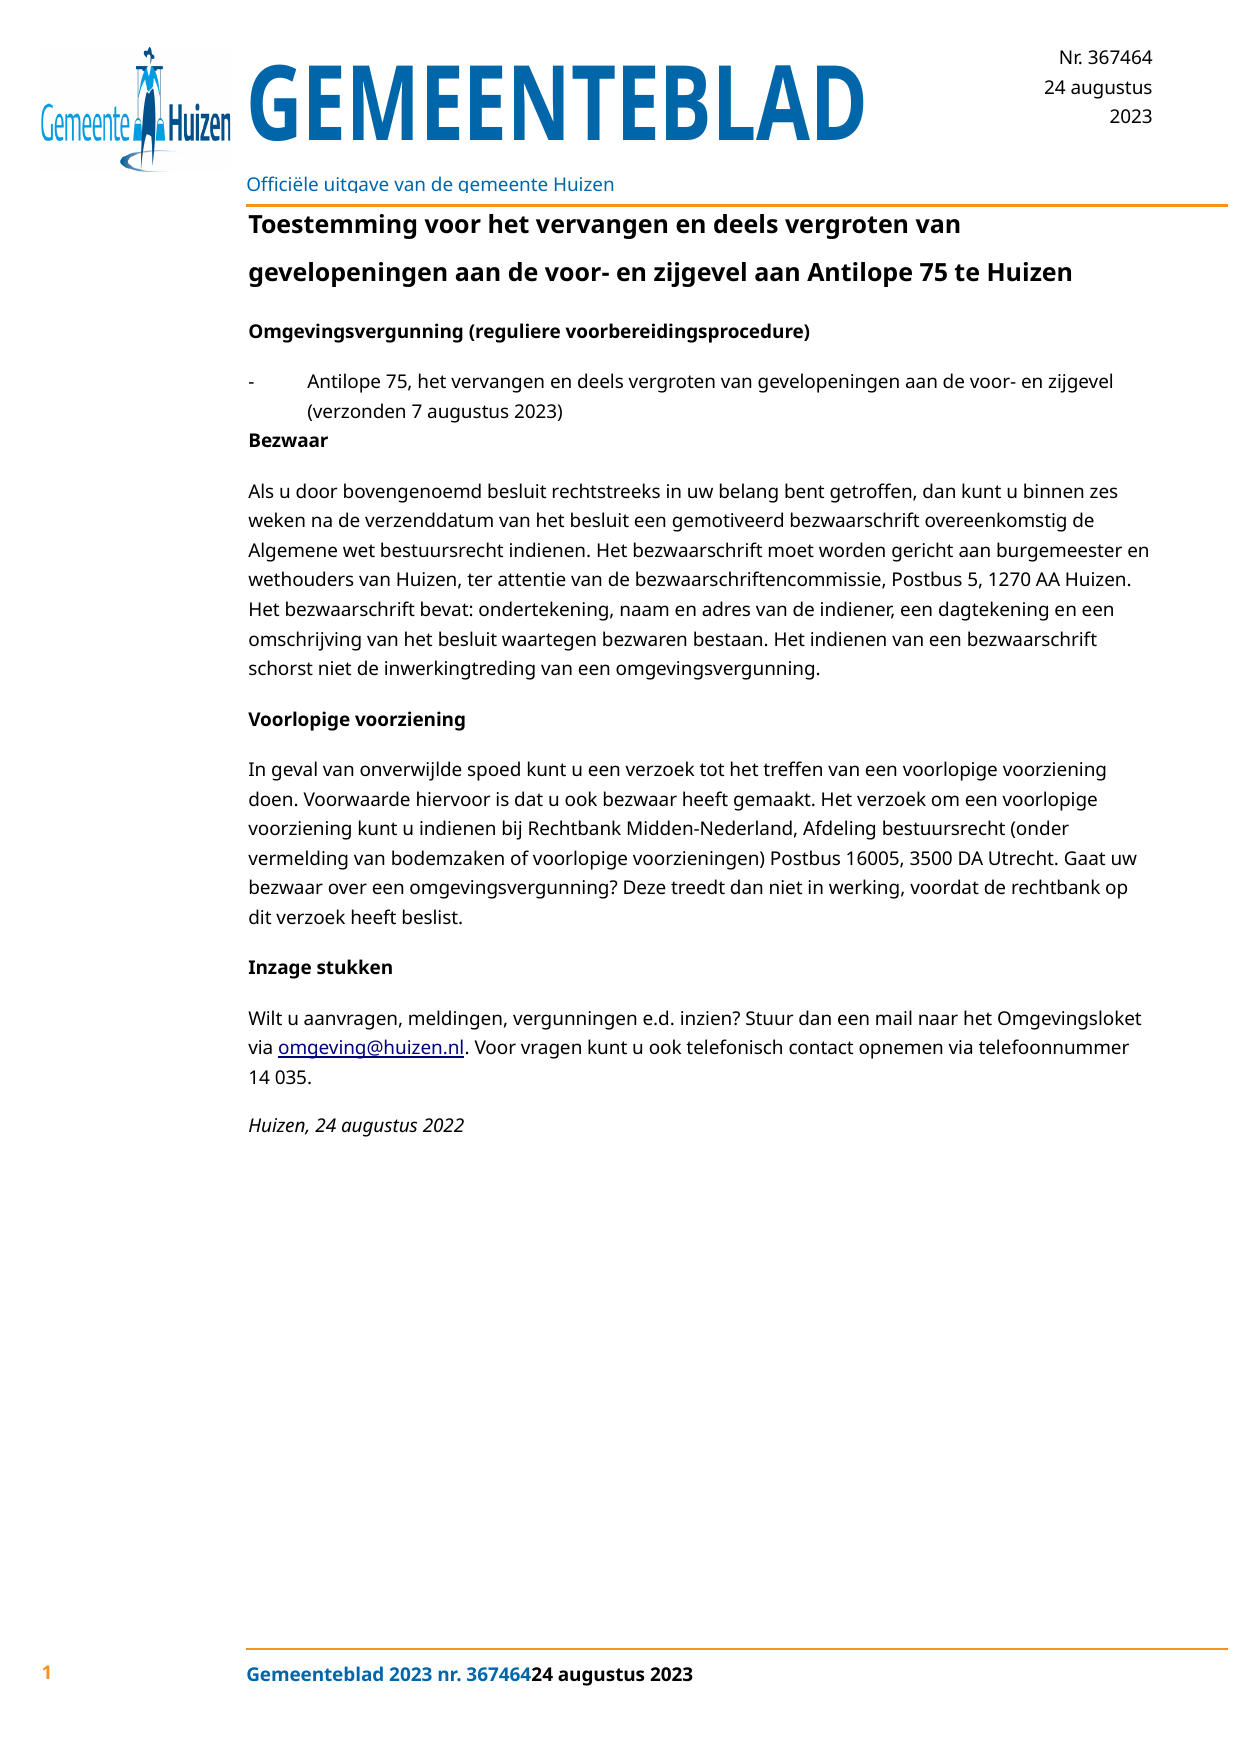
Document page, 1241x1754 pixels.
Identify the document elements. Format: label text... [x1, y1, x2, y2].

text Omgevingsvergunning (reguliere voorbereidingsprocedure) [248, 318, 1152, 344]
text Toestemming voor het vervangen en deels vergroten van gevelopeningen aan de voor- en zijgevel aan Antilope 75 te Huizen [248, 207, 1152, 288]
list Antilope 75, het vervangen en deels vergroten van gevelopeningen aan de voor- en zijgevel (verzonden 7 augustus 2023) [248, 368, 1152, 424]
text Wilt u aanvragen, meldingen, vergunningen e.d. inzien? Stuur dan een mail naar het Omgevingsloket via omgeving@huizen.nl. Voor vragen kunt u ook telefonisch contact opnemen via telefoonnummer 14 035. [248, 1005, 1152, 1090]
text Als u door bovengenoemd besluit rechtstreeks in uw belang bent getroffen, dan kunt u binnen zes weken na de verzenddatum van het besluit een gemotiveerd bezwaarschrift overeenkomstig de Algemene wet bestuursrecht indienen. Het bezwaarschrift moet worden gericht aan burgemeester en wethouders van Huizen, ter attentie van de bezwaarschriftencommissie, Postbus 5, 1270 AA Huizen. Het bezwaarschrift bevat: ondertekening, naam en adres van de indiener, een dagtekening en een omschrijving van het besluit waartegen bezwaren bestaan. Het indienen van een bezwaarschrift schorst niet de inwerkingtreding van een omgevingsvergunning. [248, 478, 1152, 681]
text In geval van onverwijlde spoed kunt u een verzoek tot het treffen van een voorlopige voorziening doen. Voorwaarde hiervoor is dat u ook bezwaar heeft gemaakt. Het verzoek om een voorlopige voorziening kunt u indienen bij Rechtbank Midden-Nederland, Afdeling bestuursrecht (onder vermelding van bodemzaken of voorlopige voorzieningen) Postbus 16005, 3500 DA Utrecht. Gaat uw bezwaar over een omgevingsvergunning? Deze treedt dan niet in werking, voordat de rechtbank op dit verzoek heeft beslist. [248, 756, 1152, 930]
text Bezwaar [248, 427, 1152, 453]
text Voorlopige voorziening [248, 706, 1152, 732]
text Huizen, 24 augustus 2022 [248, 1112, 1152, 1138]
text Inzage stukken [248, 954, 1152, 980]
picture [41, 47, 231, 172]
